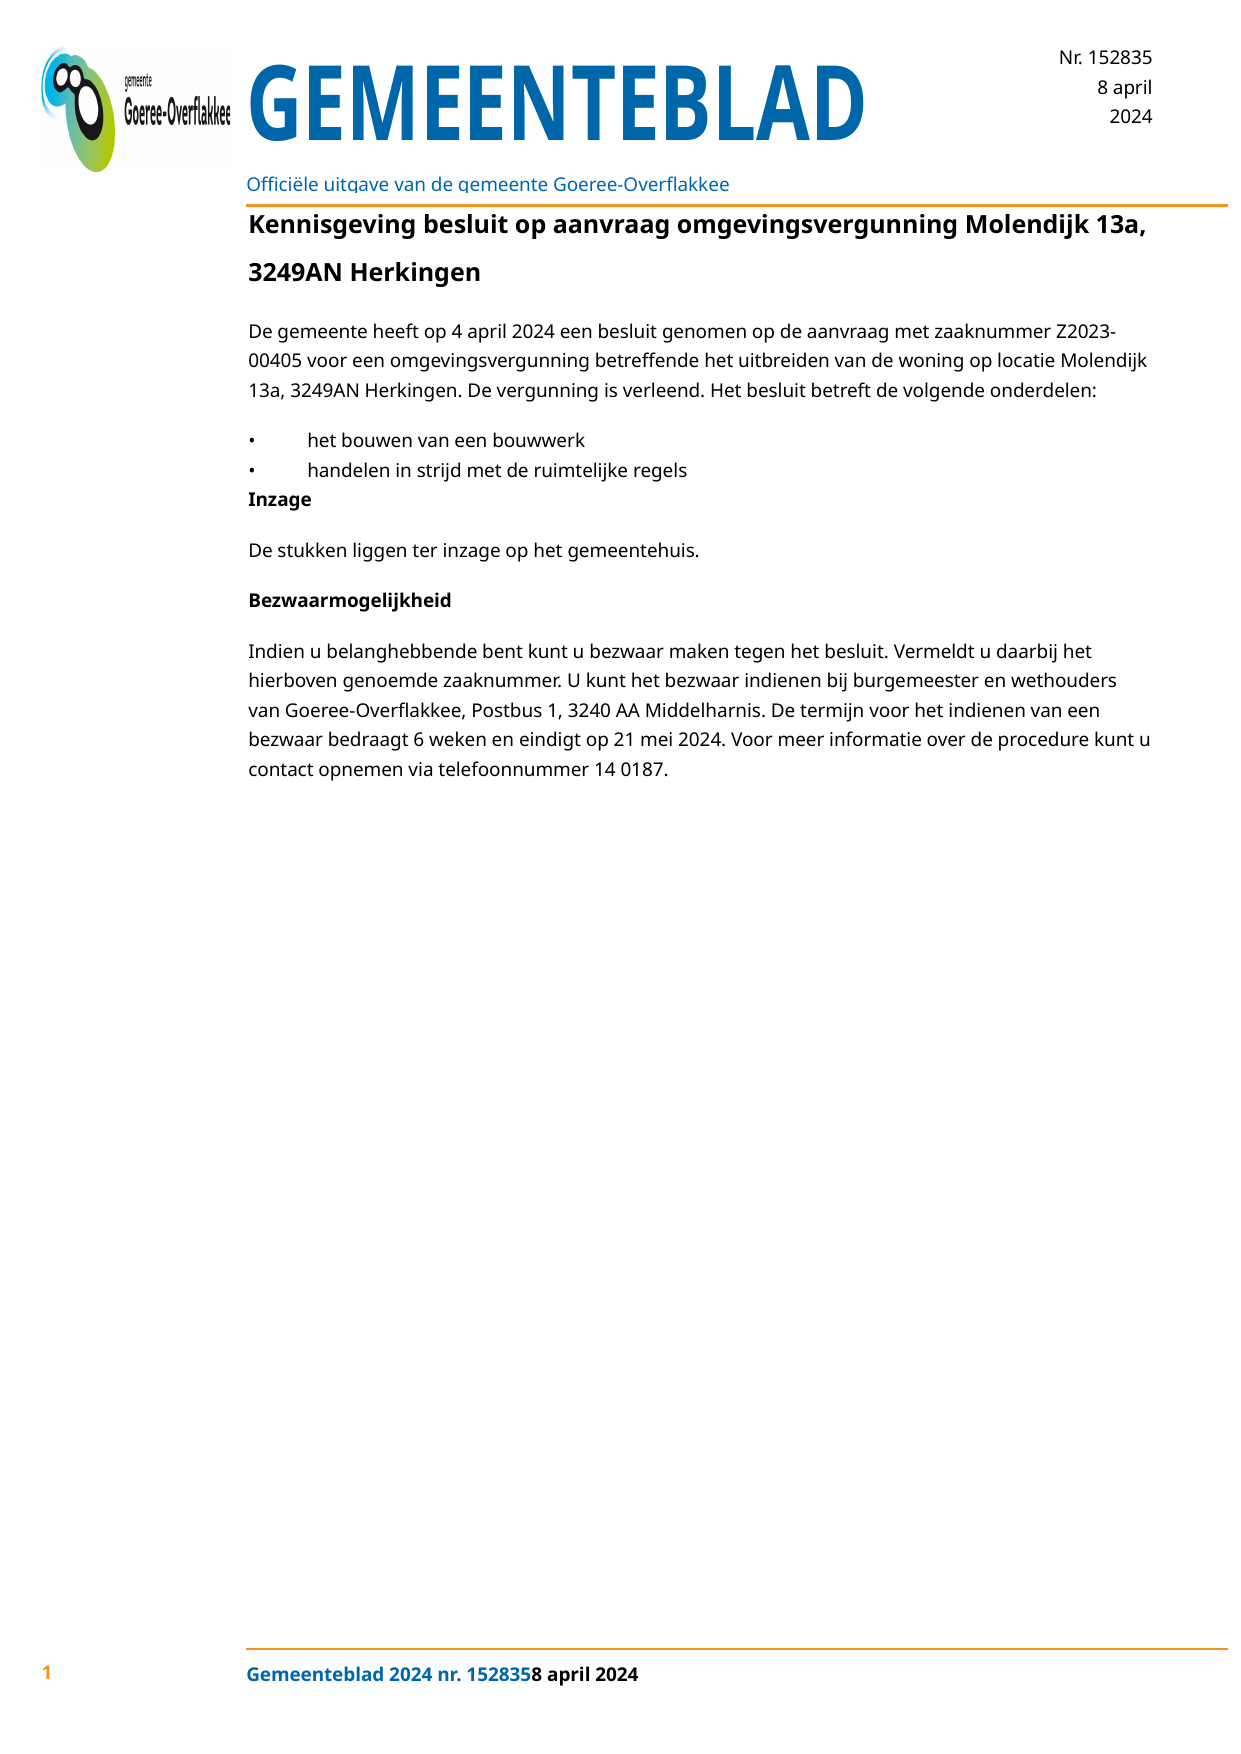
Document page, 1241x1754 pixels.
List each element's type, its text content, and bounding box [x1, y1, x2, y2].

text De stukken liggen ter inzage op het gemeentehuis. [248, 537, 1152, 563]
list het bouwen van een bouwwerk [248, 427, 1152, 453]
list handelen in strijd met de ruimtelijke regels [248, 457, 1152, 483]
text Kennisgeving besluit op aanvraag omgevingsvergunning Molendijk 13a, 3249AN Herkingen [248, 207, 1152, 288]
text Indien u belanghebbende bent kunt u bezwaar maken tegen het besluit. Vermeldt u daarbij het hierboven genoemde zaaknummer. U kunt het bezwaar indienen bij burgemeester en wethouders van Goeree-Overflakkee, Postbus 1, 3240 AA Middelharnis. De termijn voor het indienen van een bezwaar bedraagt 6 weken en eindigt op 21 mei 2024. Voor meer informatie over de procedure kunt u contact opnemen via telefoonnummer 14 0187. [248, 638, 1152, 782]
text Inzage [248, 487, 1152, 512]
text Bezwaarmogelijkheid [248, 587, 1152, 613]
picture [41, 47, 231, 172]
text De gemeente heeft op 4 april 2024 een besluit genomen op de aanvraag met zaaknummer Z2023-00405 voor een omgevingsvergunning betreffende het uitbreiden van de woning op locatie Molendijk 13a, 3249AN Herkingen. De vergunning is verleend. Het besluit betreft de volgende onderdelen: [248, 318, 1152, 403]
